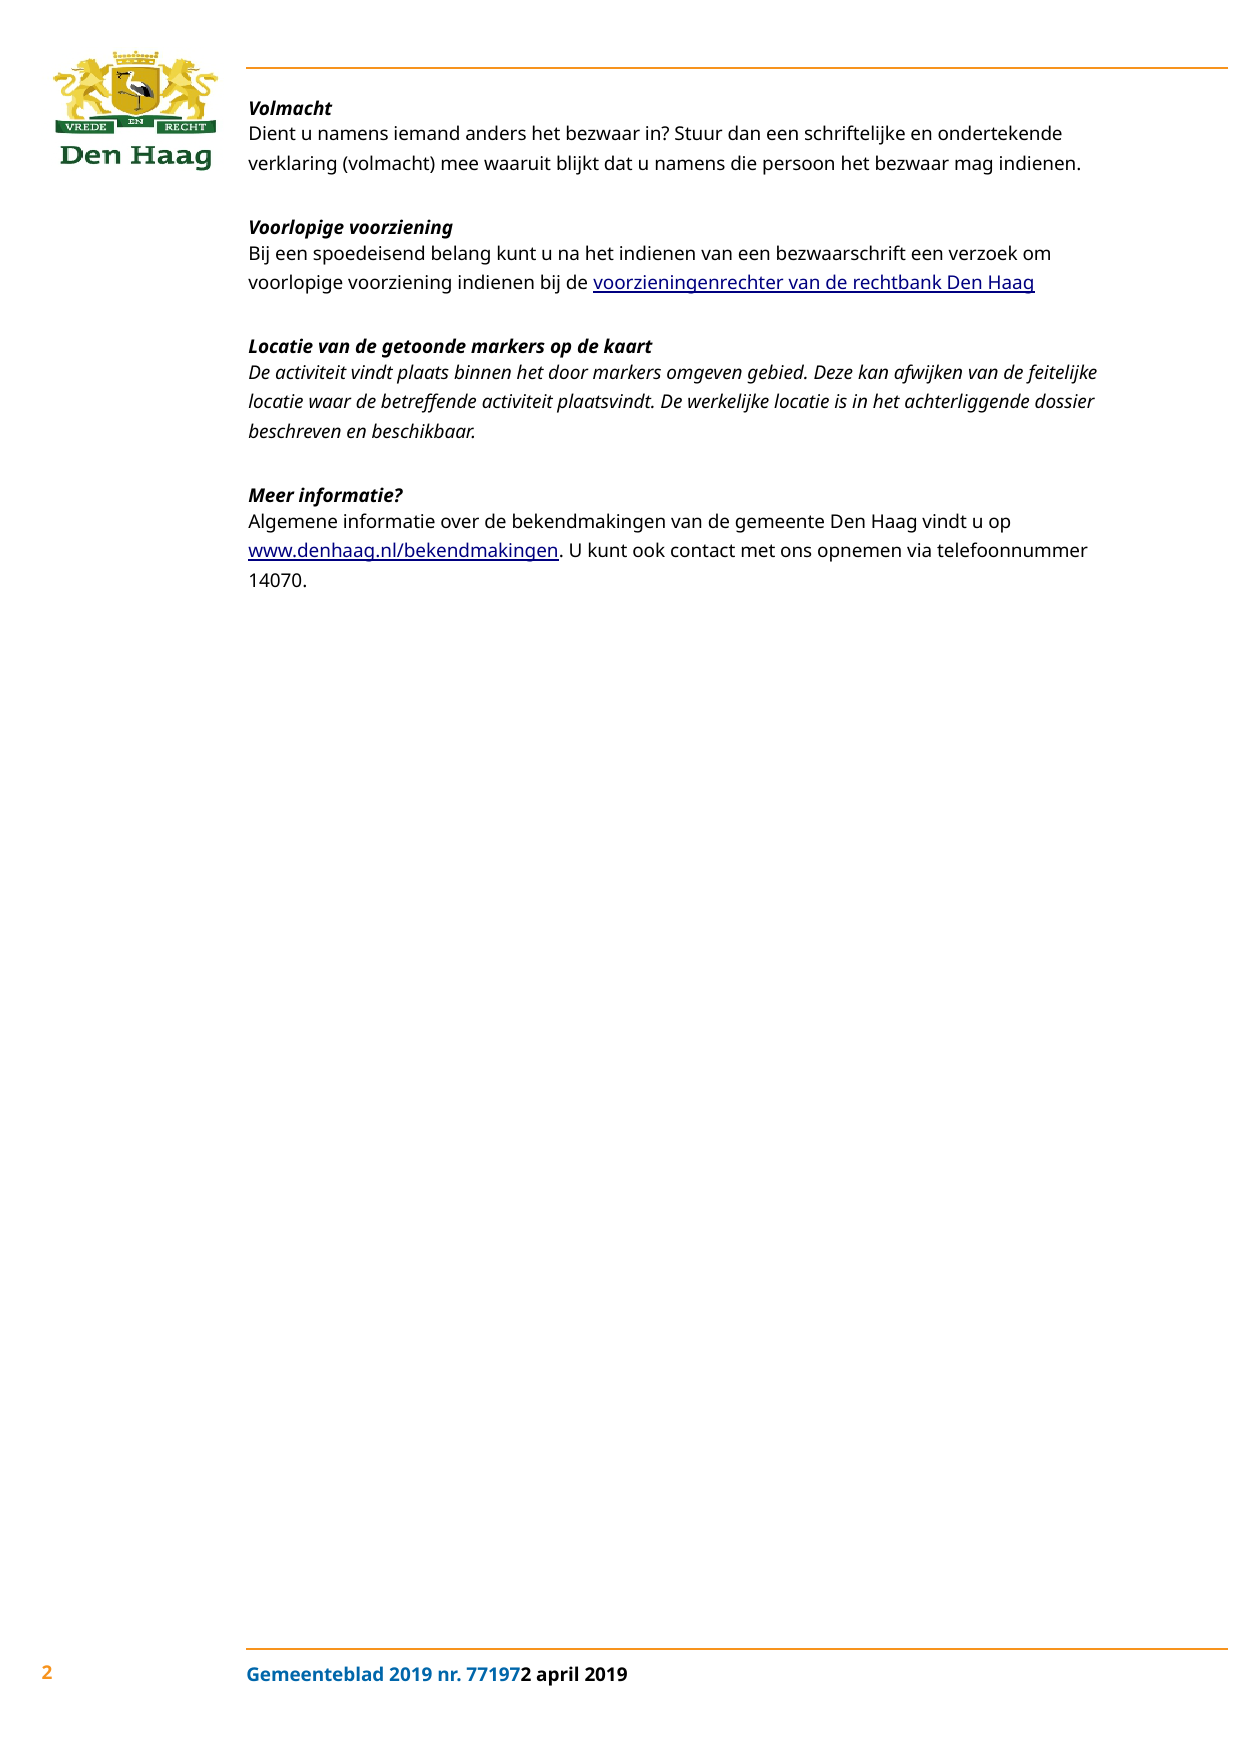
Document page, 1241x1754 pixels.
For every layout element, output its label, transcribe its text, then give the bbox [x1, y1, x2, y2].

text Locatie van de getoonde markers op de kaart [248, 333, 1152, 359]
text De activiteit vindt plaats binnen het door markers omgeven gebied. Deze kan afwijken van de feitelijke locatie waar de betreffende activiteit plaatsvindt. De werkelijke locatie is in het achterliggende dossier beschreven en beschikbaar. [248, 359, 1152, 444]
text Voorlopige voorziening [248, 214, 1152, 240]
text Volmacht [248, 95, 1152, 121]
text Algemene informatie over de bekendmakingen van de gemeente Den Haag vindt u op www.denhaag.nl/bekendmakingen. U kunt ook contact met ons opnemen via telefoonnummer 14070. [248, 508, 1152, 593]
picture [41, 47, 231, 172]
text Bij een spoedeisend belang kunt u na het indienen van een bezwaarschrift een verzoek om voorlopige voorziening indienen bij de voorzieningenrechter van de rechtbank Den Haag [248, 240, 1152, 295]
text Meer informatie? [248, 482, 1152, 508]
text Dient u namens iemand anders het bezwaar in? Stuur dan een schriftelijke en ondertekende verklaring (volmacht) mee waaruit blijkt dat u namens die persoon het bezwaar mag indienen. [248, 121, 1152, 176]
